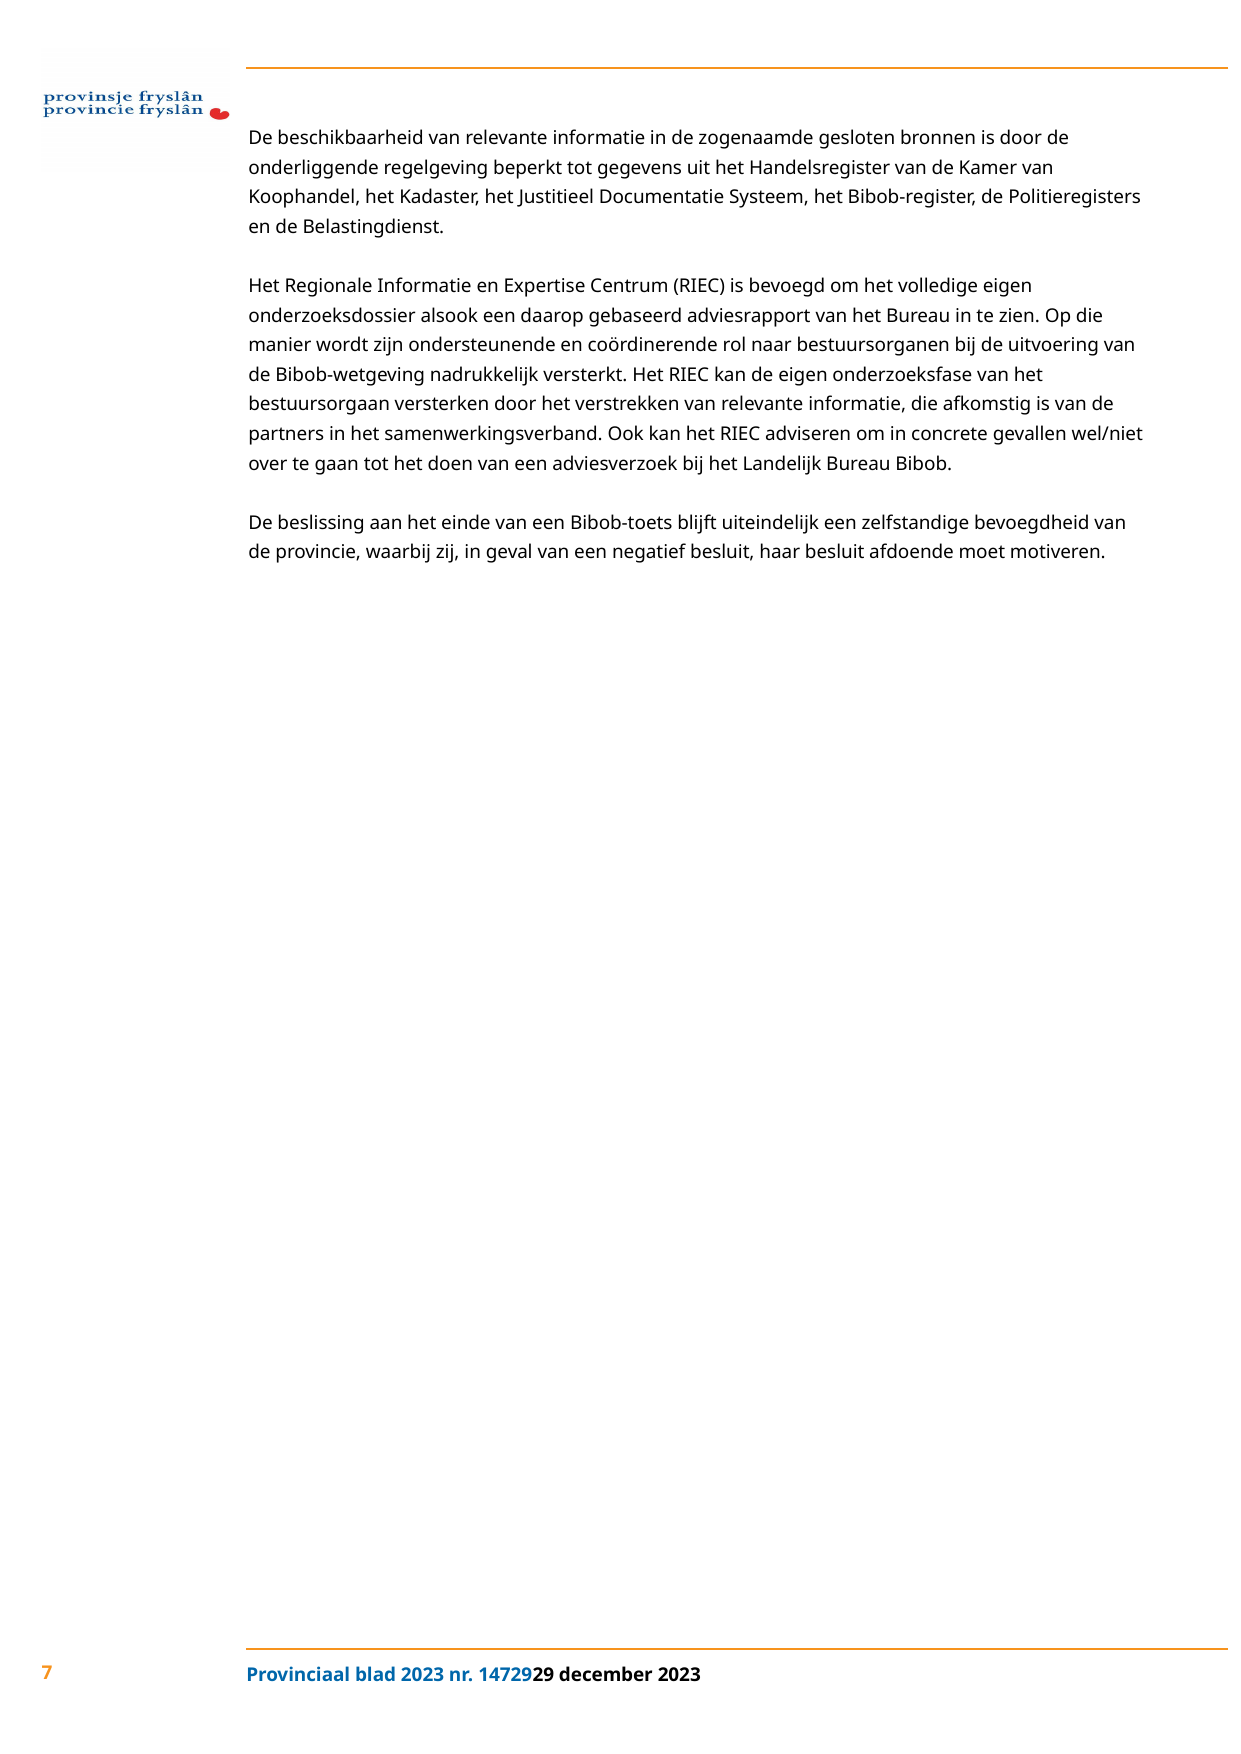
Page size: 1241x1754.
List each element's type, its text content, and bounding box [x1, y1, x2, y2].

picture [41, 47, 231, 172]
text Het Regionale Informatie en Expertise Centrum (RIEC) is bevoegd om het volledige eigen onderzoeksdossier alsook een daarop gebaseerd adviesrapport van het Bureau in te zien. Op die manier wordt zijn ondersteunende en coördinerende rol naar bestuursorganen bij de uitvoering van de Bibob-wetgeving nadrukkelijk versterkt. Het RIEC kan de eigen onderzoeksfase van het bestuursorgaan versterken door het verstrekken van relevante informatie, die afkomstig is van de partners in het samenwerkingsverband. Ook kan het RIEC adviseren om in concrete gevallen wel/niet over te gaan tot het doen van een adviesverzoek bij het Landelijk Bureau Bibob. [248, 272, 1152, 476]
text De beslissing aan het einde van een Bibob-toets blijft uiteindelijk een zelfstandige bevoegdheid van de provincie, waarbij zij, in geval van een negatief besluit, haar besluit afdoende moet motiveren. [248, 509, 1152, 564]
text De beschikbaarheid van relevante informatie in de zogenaamde gesloten bronnen is door de onderliggende regelgeving beperkt tot gegevens uit het Handelsregister van de Kamer van Koophandel, het Kadaster, het Justitieel Documentatie Systeem, het Bibob-register, de Politieregisters en de Belastingdienst. [248, 124, 1152, 239]
